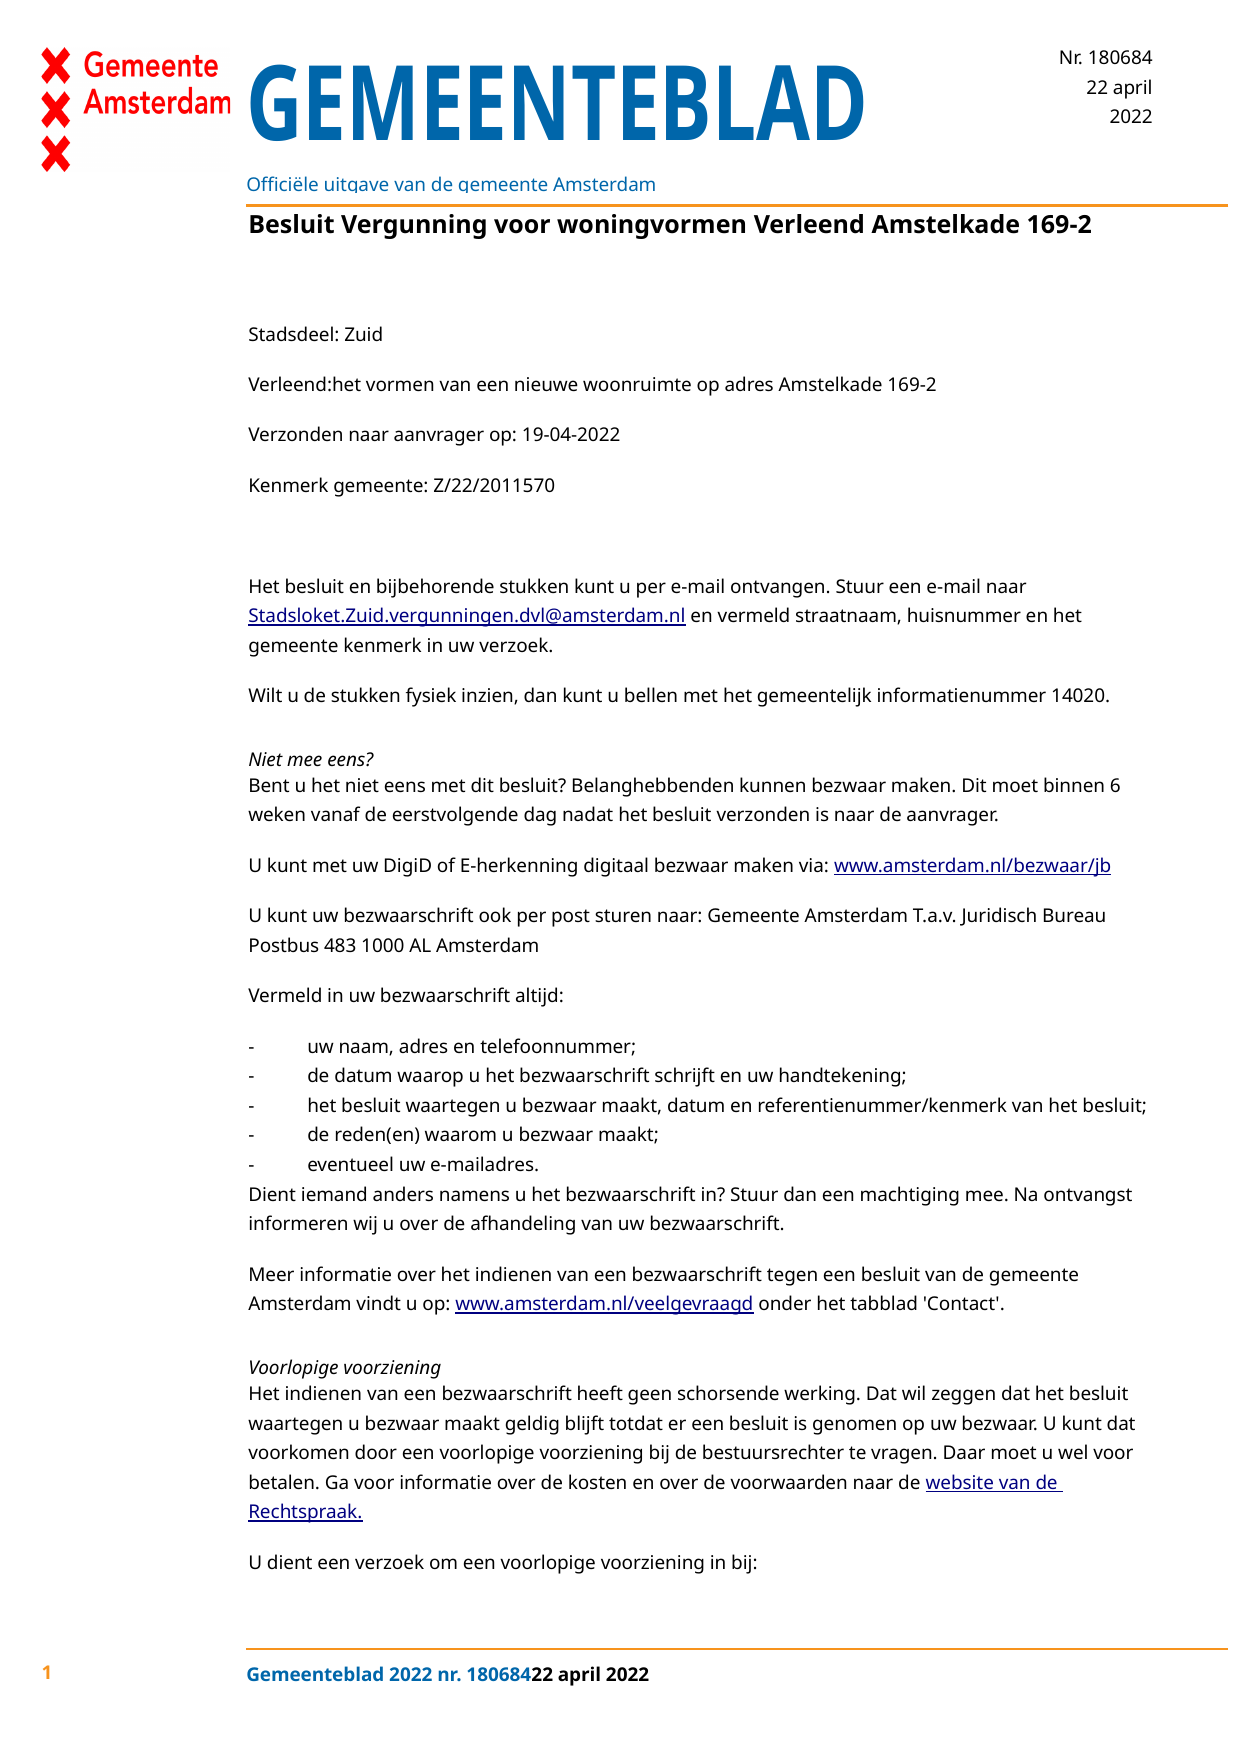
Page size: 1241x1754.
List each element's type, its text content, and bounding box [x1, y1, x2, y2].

list eventueel uw e-mailadres. [248, 1151, 1152, 1177]
text U kunt met uw DigiD of E-herkenning digitaal bezwaar maken via: www.amsterdam.nl/bezwaar/jb [248, 852, 1152, 878]
list de reden(en) waarom u bezwaar maakt; [248, 1122, 1152, 1147]
text U dient een verzoek om een voorlopige voorziening in bij: [248, 1549, 1152, 1574]
text Het indienen van een bezwaarschrift heeft geen schorsende werking. Dat wil zeggen dat het besluit waartegen u bezwaar maakt geldig blijft totdat er een besluit is genomen op uw bezwaar. U kunt dat voorkomen door een voorlopige voorziening bij de bestuursrechter te vragen. Daar moet u wel voor betalen. Ga voor informatie over de kosten en over de voorwaarden naar de website van de Rechtspraak. [248, 1380, 1152, 1524]
list uw naam, adres en telefoonnummer; [248, 1033, 1152, 1059]
text Verzonden naar aanvrager op: 19-04-2022 [248, 422, 1152, 447]
text Verleend:het vormen van een nieuwe woonruimte op adres Amstelkade 169-2 [248, 371, 1152, 397]
text Vermeld in uw bezwaarschrift altijd: [248, 982, 1152, 1008]
text Meer informatie over het indienen van een bezwaarschrift tegen een besluit van de gemeente Amsterdam vindt u op: www.amsterdam.nl/veelgevraagd onder het tabblad 'Contact'. [248, 1261, 1152, 1316]
text Voorlopige voorziening [248, 1354, 1152, 1380]
text Niet mee eens? [248, 746, 1152, 772]
list het besluit waartegen u bezwaar maakt, datum en referentienummer/kenmerk van het besluit; [248, 1092, 1152, 1118]
text U kunt uw bezwaarschrift ook per post sturen naar: Gemeente Amsterdam T.a.v. Juridisch Bureau Postbus 483 1000 AL Amsterdam [248, 902, 1152, 958]
text Bent u het niet eens met dit besluit? Belanghebbenden kunnen bezwaar maken. Dit moet binnen 6 weken vanaf de eerstvolgende dag nadat het besluit verzonden is naar de aanvrager. [248, 772, 1152, 827]
text Wilt u de stukken fysiek inzien, dan kunt u bellen met het gemeentelijk informatienummer 14020. [248, 682, 1152, 708]
text Het besluit en bijbehorende stukken kunt u per e-mail ontvangen. Stuur een e-mail naar Stadsloket.Zuid.vergunningen.dvl@amsterdam.nl en vermeld straatnaam, huisnummer en het gemeente kenmerk in uw verzoek. [248, 573, 1152, 658]
text Besluit Vergunning voor woningvormen Verleend Amstelkade 169-2 [248, 207, 1152, 241]
list de datum waarop u het bezwaarschrift schrijft en uw handtekening; [248, 1062, 1152, 1088]
picture [41, 47, 231, 172]
text Stadsdeel: Zuid [248, 321, 1152, 346]
text Dient iemand anders namens u het bezwaarschrift in? Stuur dan een machtiging mee. Na ontvangst informeren wij u over de afhandeling van uw bezwaarschrift. [248, 1181, 1152, 1236]
text Kenmerk gemeente: Z/22/2011570 [248, 472, 1152, 498]
